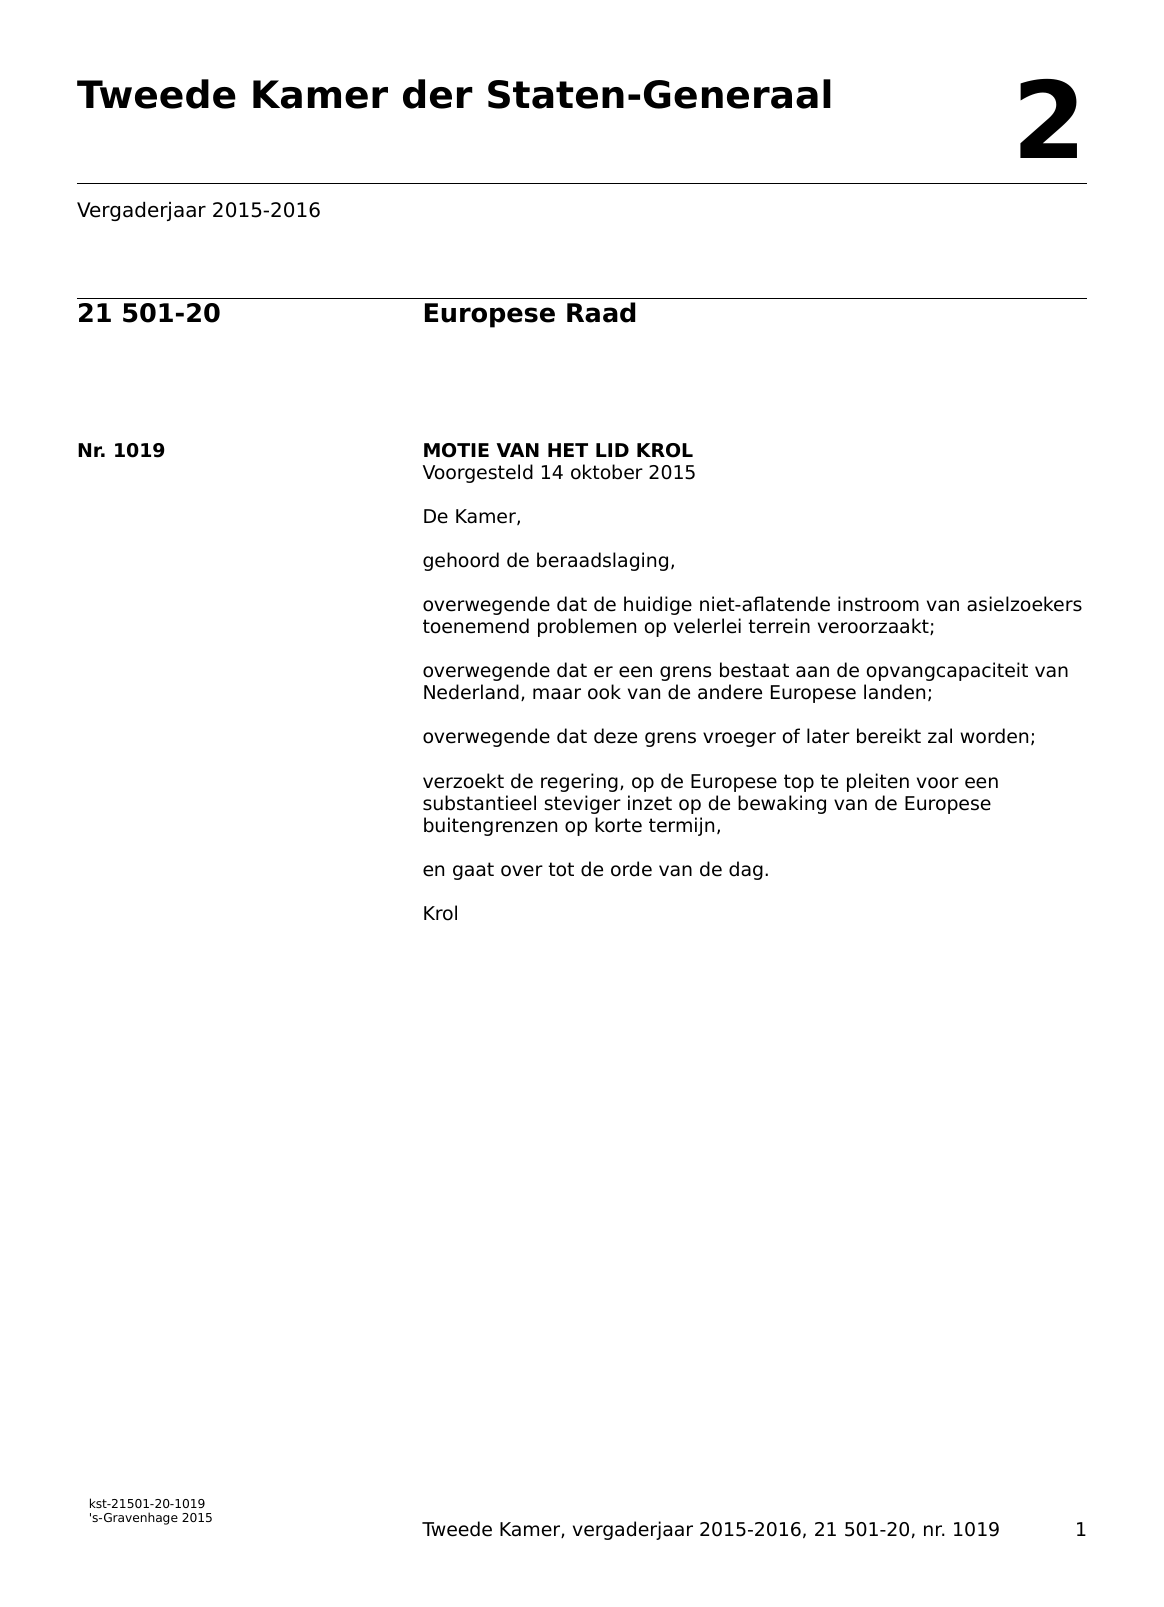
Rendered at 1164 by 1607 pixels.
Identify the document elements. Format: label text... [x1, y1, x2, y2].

table_header 2 [886, 59, 1087, 183]
text overwegende dat deze grens vroeger of later bereikt zal worden; [422, 726, 1087, 748]
text Voorgesteld 14 oktober 2015 [422, 462, 1087, 484]
text verzoekt de regering, op de Europese top te pleiten voor een substantieel steviger inzet op de bewaking van de Europese buitengrenzen op korte termijn, [422, 771, 1087, 837]
text en gaat over tot de orde van de dag. [422, 859, 1087, 881]
text overwegende dat de huidige niet-aflatende instroom van asielzoekers toenemend problemen op velerlei terrein veroorzaakt; [422, 594, 1087, 638]
text Krol [422, 903, 1087, 925]
subtitle Nr. 1019 MOTIE VAN HET LID KROL [77, 440, 1087, 462]
subtitle 21 501-20 Europese Raad [77, 299, 1087, 329]
text 's-Gravenhage 2015 [88, 1511, 323, 1525]
table_cell Vergaderjaar 2015-2016 [77, 184, 1087, 298]
table_header Tweede Kamer der Staten-Generaal [77, 59, 886, 183]
text overwegende dat er een grens bestaat aan de opvangcapaciteit van Nederland, maar ook van de andere Europese landen; [422, 660, 1087, 704]
text kst-21501-20-1019 [88, 1497, 323, 1511]
text De Kamer, [422, 506, 1087, 528]
text gehoord de beraadslaging, [422, 550, 1087, 572]
